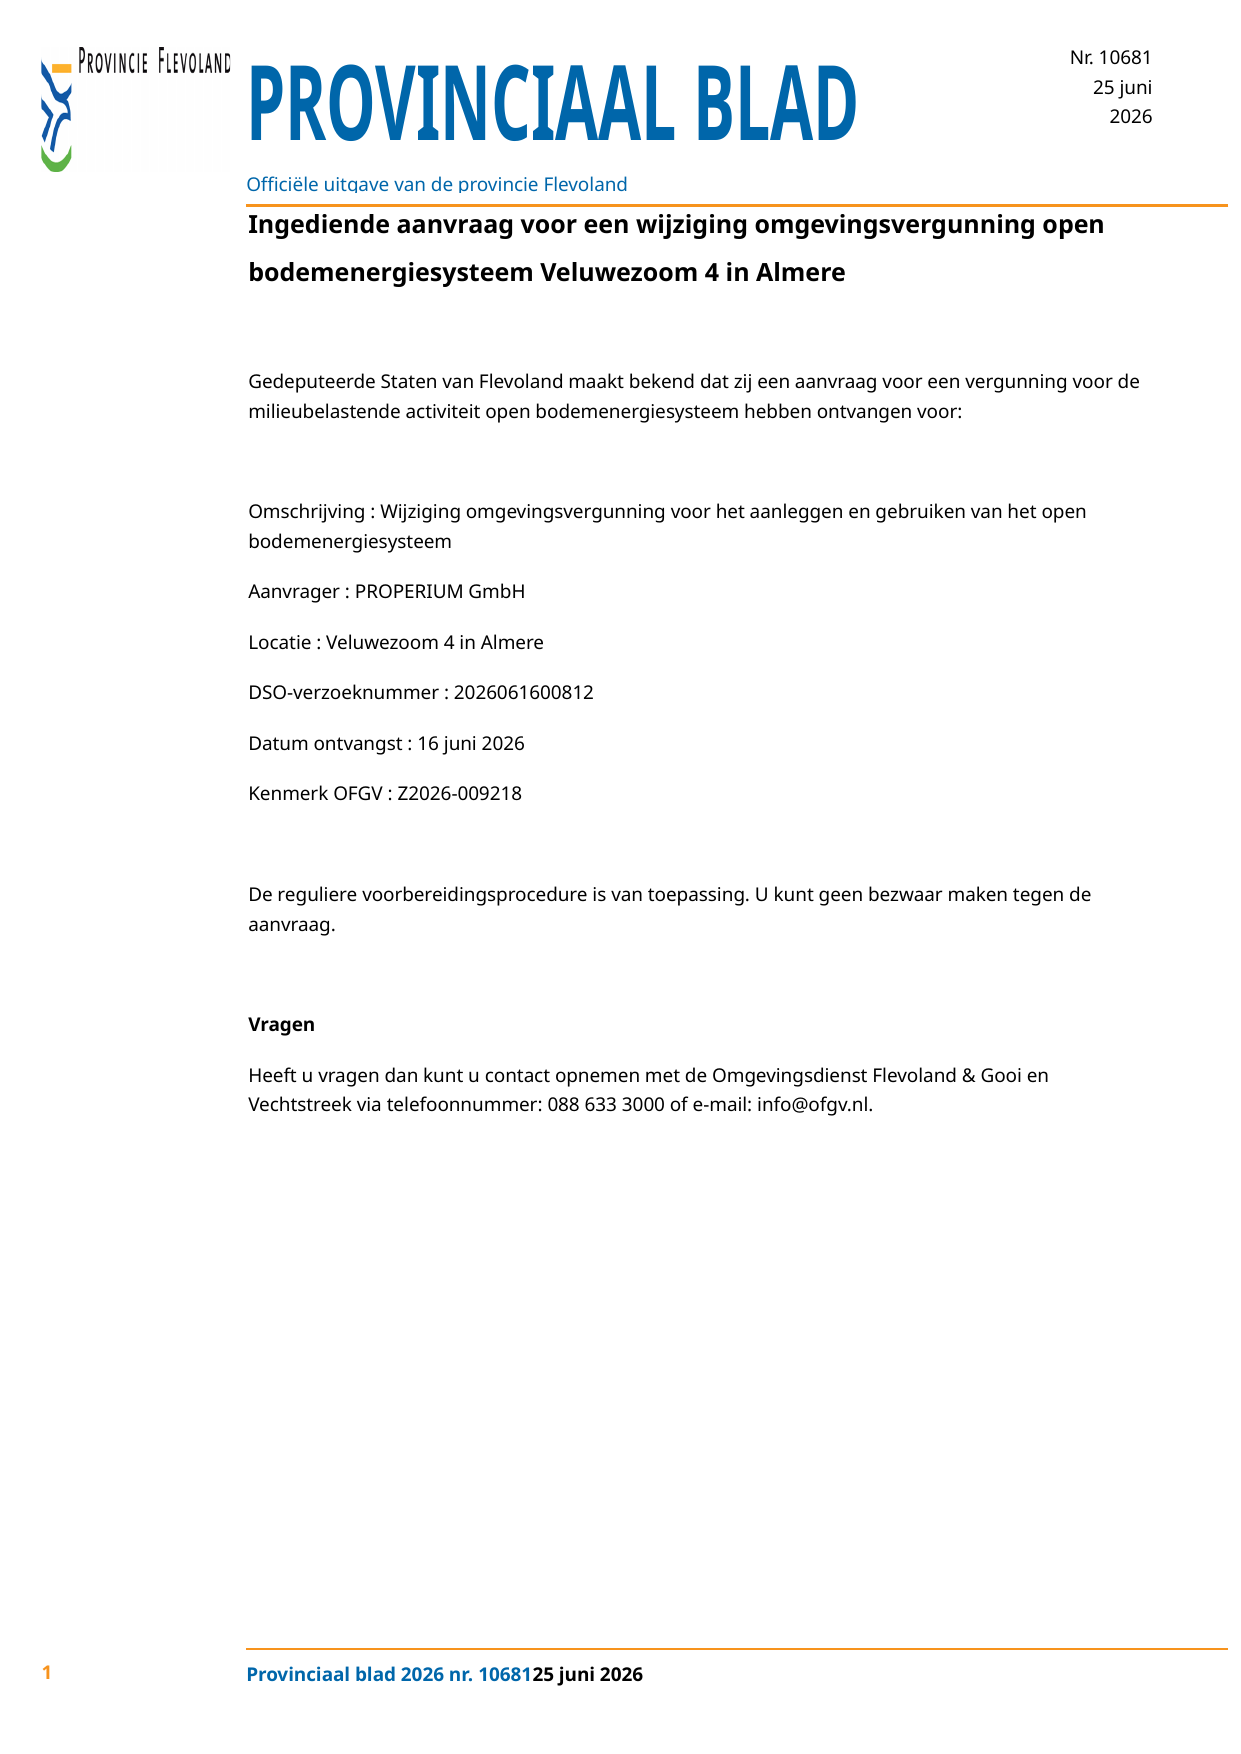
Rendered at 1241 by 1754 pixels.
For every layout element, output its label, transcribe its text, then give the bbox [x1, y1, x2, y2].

text Datum ontvangst : 16 juni 2026 [248, 730, 1152, 756]
text Ingediende aanvraag voor een wijziging omgevingsvergunning open bodemenergiesysteem Veluwezoom 4 in Almere [248, 207, 1152, 288]
text DSO-verzoeknummer : 2026061600812 [248, 679, 1152, 705]
text De reguliere voorbereidingsprocedure is van toepassing. U kunt geen bezwaar maken tegen de aanvraag. [248, 881, 1152, 937]
text Aanvrager : PROPERIUM GmbH [248, 579, 1152, 604]
text Omschrijving : Wijziging omgevingsvergunning voor het aanleggen en gebruiken van het open bodemenergiesysteem [248, 499, 1152, 554]
text Kenmerk OFGV : Z2026-009218 [248, 780, 1152, 806]
text Locatie : Veluwezoom 4 in Almere [248, 629, 1152, 655]
picture [41, 47, 231, 172]
text Heeft u vragen dan kunt u contact opnemen met de Omgevingsdienst Flevoland & Gooi en Vechtstreek via telefoonnummer: 088 633 3000 of e-mail: info@ofgv.nl. [248, 1062, 1152, 1117]
text Gedeputeerde Staten van Flevoland maakt bekend dat zij een aanvraag voor een vergunning voor de milieubelastende activiteit open bodemenergiesysteem hebben ontvangen voor: [248, 368, 1152, 424]
text Vragen [248, 1012, 1152, 1037]
